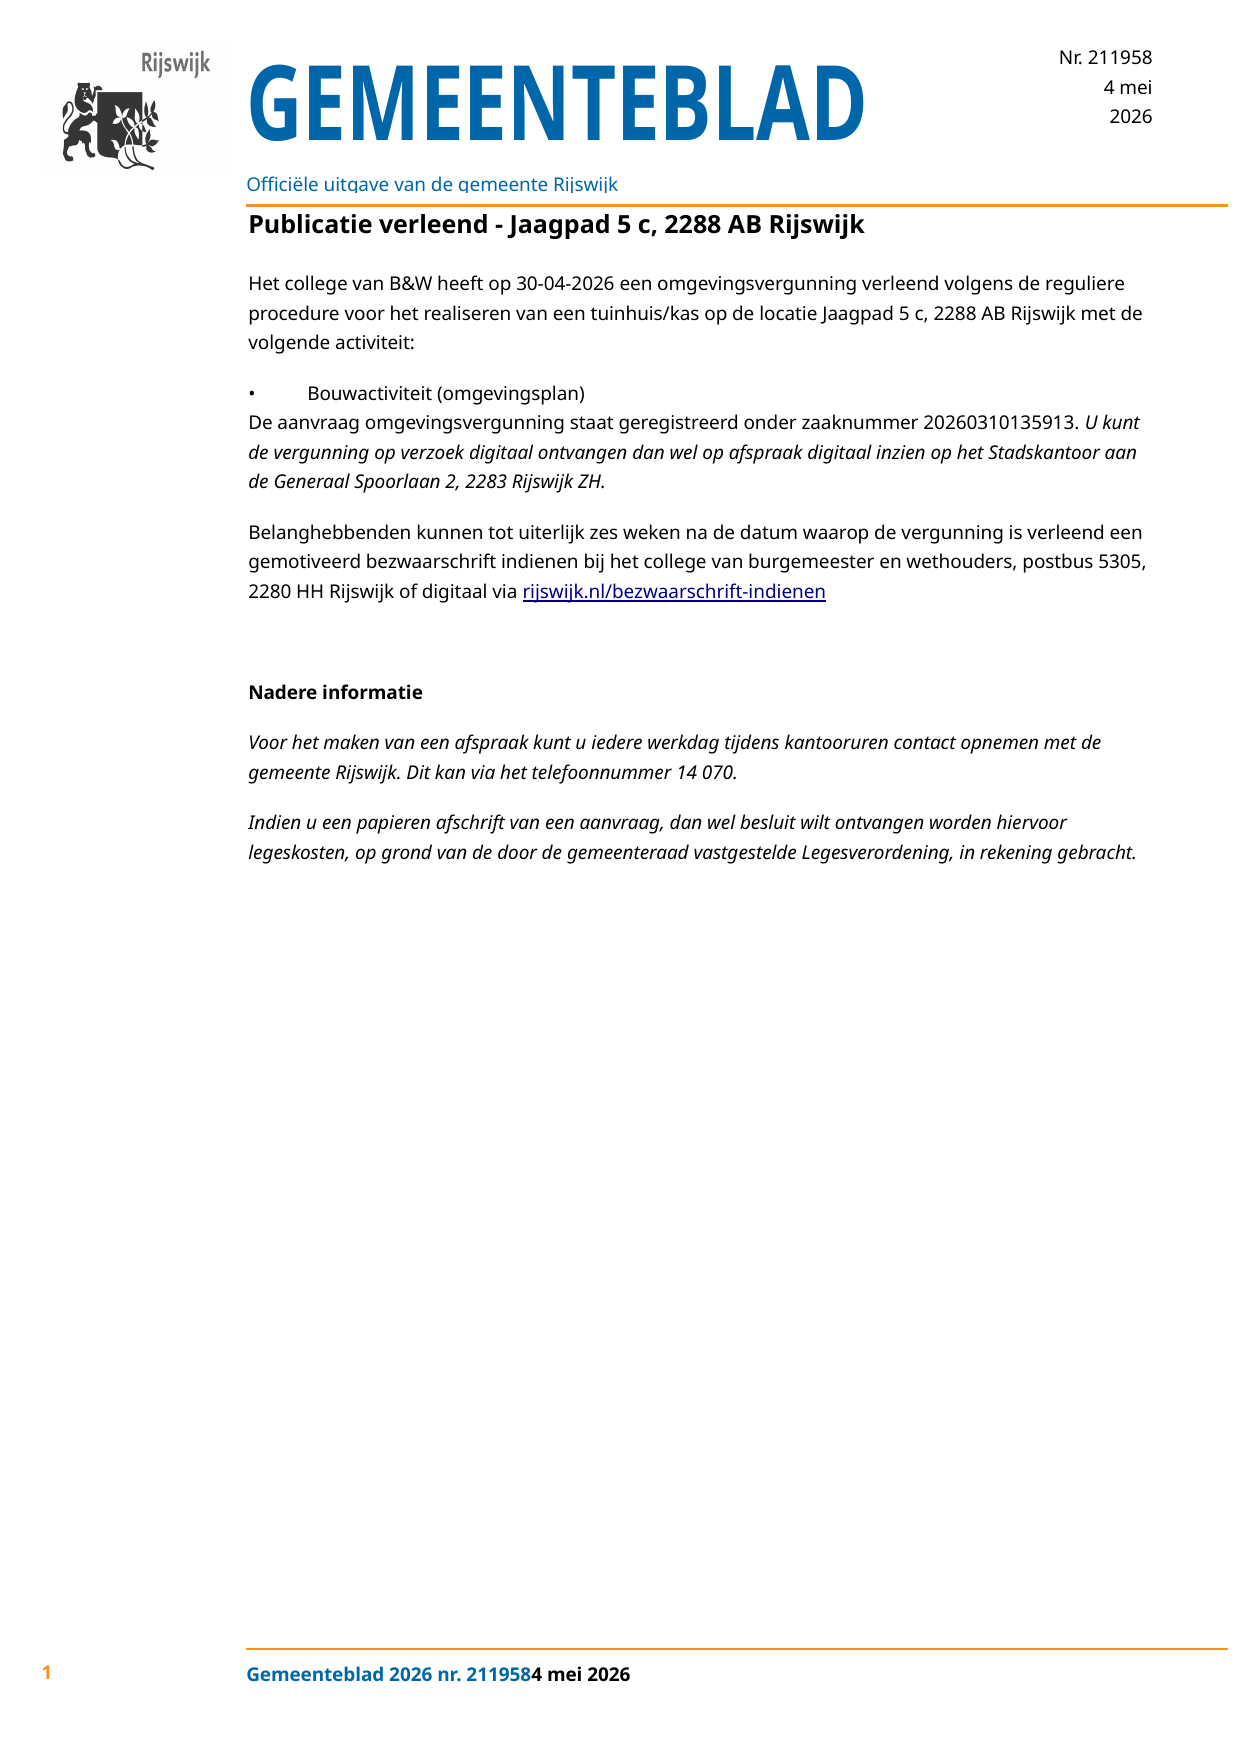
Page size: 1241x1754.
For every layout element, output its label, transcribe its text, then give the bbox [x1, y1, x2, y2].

list Bouwactiviteit (omgevingsplan) [248, 380, 1152, 406]
text De aanvraag omgevingsvergunning staat geregistreerd onder zaaknummer 20260310135913. U kunt de vergunning op verzoek digitaal ontvangen dan wel op afspraak digitaal inzien op het Stadskantoor aan de Generaal Spoorlaan 2, 2283 Rijswijk ZH. [248, 409, 1152, 494]
text Publicatie verleend - Jaagpad 5 c, 2288 AB Rijswijk [248, 207, 1152, 241]
text Het college van B&W heeft op 30-04-2026 een omgevingsvergunning verleend volgens de reguliere procedure voor het realiseren van een tuinhuis/kas op de locatie Jaagpad 5 c, 2288 AB Rijswijk met de volgende activiteit: [248, 270, 1152, 355]
picture [41, 47, 231, 172]
text Belanghebbenden kunnen tot uiterlijk zes weken na de datum waarop de vergunning is verleend een gemotiveerd bezwaarschrift indienen bij het college van burgemeester en wethouders, postbus 5305, 2280 HH Rijswijk of digitaal via rijswijk.nl/bezwaarschrift-indienen [248, 519, 1152, 604]
text Voor het maken van een afspraak kunt u iedere werkdag tijdens kantooruren contact opnemen met de gemeente Rijswijk. Dit kan via het telefoonnummer 14 070. [248, 729, 1152, 785]
text Nadere informatie [248, 679, 1152, 705]
text Indien u een papieren afschrift van een aanvraag, dan wel besluit wilt ontvangen worden hiervoor legeskosten, op grond van de door de gemeenteraad vastgestelde Legesverordening, in rekening gebracht. [248, 809, 1152, 865]
